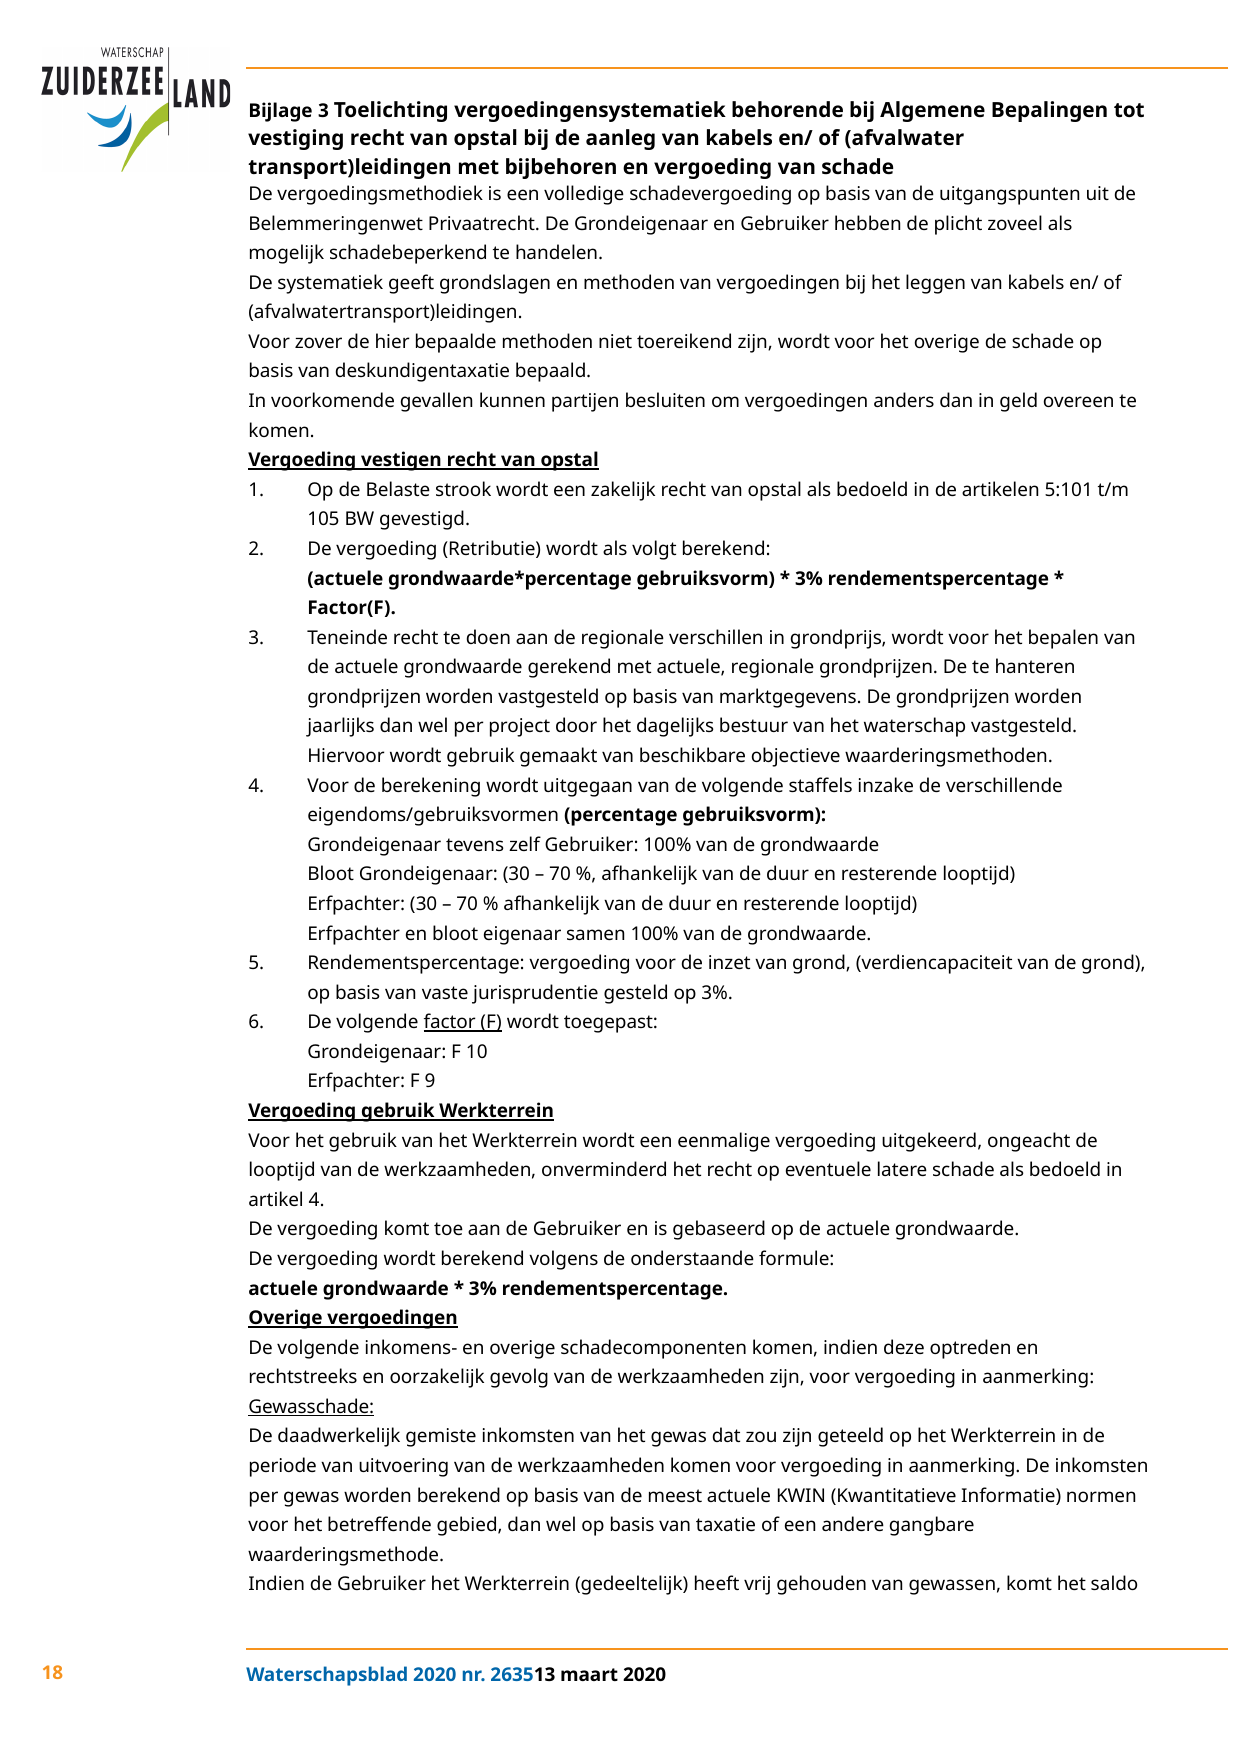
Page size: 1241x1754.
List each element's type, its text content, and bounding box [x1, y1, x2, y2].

text waarderingsmethode. [248, 1541, 1152, 1567]
list De vergoeding (Retributie) wordt als volgt berekend: [248, 535, 1152, 561]
text In voorkomende gevallen kunnen partijen besluiten om vergoedingen anders dan in geld overeen te komen. [248, 387, 1152, 443]
text actuele grondwaarde * 3% rendementspercentage. [248, 1275, 1152, 1301]
text De vergoeding komt toe aan de Gebruiker en is gebaseerd op de actuele grondwaarde. [248, 1216, 1152, 1241]
text Overige vergoedingen [248, 1304, 1152, 1330]
text Vergoeding gebruik Werkterrein [248, 1097, 1152, 1123]
list Teneinde recht te doen aan de regionale verschillen in grondprijs, wordt voor het bepalen van de actuele grondwaarde gerekend met actuele, regionale grondprijzen. De te hanteren grondprijzen worden vastgesteld op basis van marktgegevens. De grondprijzen worden jaarlijks dan wel per project door het dagelijks bestuur van het waterschap vastgesteld. Hiervoor wordt gebruik gemaakt van beschikbare objectieve waarderingsmethoden. [248, 624, 1152, 768]
text Indien de Gebruiker het Werkterrein (gedeeltelijk) heeft vrij gehouden van gewassen, komt het saldo [248, 1571, 1152, 1596]
text De systematiek geeft grondslagen en methoden van vergoedingen bij het leggen van kabels en/ of (afvalwatertransport)leidingen. [248, 269, 1152, 324]
list Voor de berekening wordt uitgegaan van de volgende staffels inzake de verschillende eigendoms/gebruiksvormen (percentage gebruiksvorm): [248, 772, 1152, 827]
text Vergoeding vestigen recht van opstal [248, 446, 1152, 472]
text De daadwerkelijk gemiste inkomsten van het gewas dat zou zijn geteeld op het Werkterrein in de [248, 1423, 1152, 1448]
list Bloot Grondeigenaar: (30 – 70 %, afhankelijk van de duur en resterende looptijd) [248, 861, 1152, 886]
list De volgende factor (F) wordt toegepast: [248, 1008, 1152, 1034]
text periode van uitvoering van de werkzaamheden komen voor vergoeding in aanmerking. De inkomsten [248, 1452, 1152, 1478]
list Erfpachter en bloot eigenaar samen 100% van de grondwaarde. [248, 920, 1152, 946]
text Gewasschade: [248, 1393, 1152, 1419]
text Bijlage 3 Toelichting vergoedingensystematiek behorende bij Algemene Bepalingen tot vestiging recht van opstal bij de aanleg van kabels en/ of (afvalwater transport)leidingen met bijbehoren en vergoeding van schade [248, 95, 1152, 180]
picture [41, 47, 231, 172]
list Erfpachter: F 9 [248, 1068, 1152, 1093]
list Erfpachter: (30 – 70 % afhankelijk van de duur en resterende looptijd) [248, 890, 1152, 916]
list Rendementspercentage: vergoeding voor de inzet van grond, (verdiencapaciteit van de grond), op basis van vaste jurisprudentie gesteld op 3%. [248, 949, 1152, 1005]
text Voor zover de hier bepaalde methoden niet toereikend zijn, wordt voor het overige de schade op basis van deskundigentaxatie bepaald. [248, 328, 1152, 383]
text Voor het gebruik van het Werkterrein wordt een eenmalige vergoeding uitgekeerd, ongeacht de looptijd van de werkzaamheden, onverminderd het recht op eventuele latere schade als bedoeld in artikel 4. [248, 1127, 1152, 1212]
text De vergoedingsmethodiek is een volledige schadevergoeding op basis van de uitgangspunten uit de Belemmeringenwet Privaatrecht. De Grondeigenaar en Gebruiker hebben de plicht zoveel als mogelijk schadebeperkend te handelen. [248, 180, 1152, 265]
list Op de Belaste strook wordt een zakelijk recht van opstal als bedoeld in de artikelen 5:101 t/m 105 BW gevestigd. [248, 476, 1152, 531]
list (actuele grondwaarde*percentage gebruiksvorm) * 3% rendementspercentage * Factor(F). [248, 565, 1152, 620]
text voor het betreffende gebied, dan wel op basis van taxatie of een andere gangbare [248, 1511, 1152, 1537]
list Grondeigenaar: F 10 [248, 1038, 1152, 1064]
text De volgende inkomens- en overige schadecomponenten komen, indien deze optreden en rechtstreeks en oorzakelijk gevolg van de werkzaamheden zijn, voor vergoeding in aanmerking: [248, 1334, 1152, 1389]
list Grondeigenaar tevens zelf Gebruiker: 100% van de grondwaarde [248, 831, 1152, 857]
text De vergoeding wordt berekend volgens de onderstaande formule: [248, 1245, 1152, 1271]
text per gewas worden berekend op basis van de meest actuele KWIN (Kwantitatieve Informatie) normen [248, 1482, 1152, 1508]
